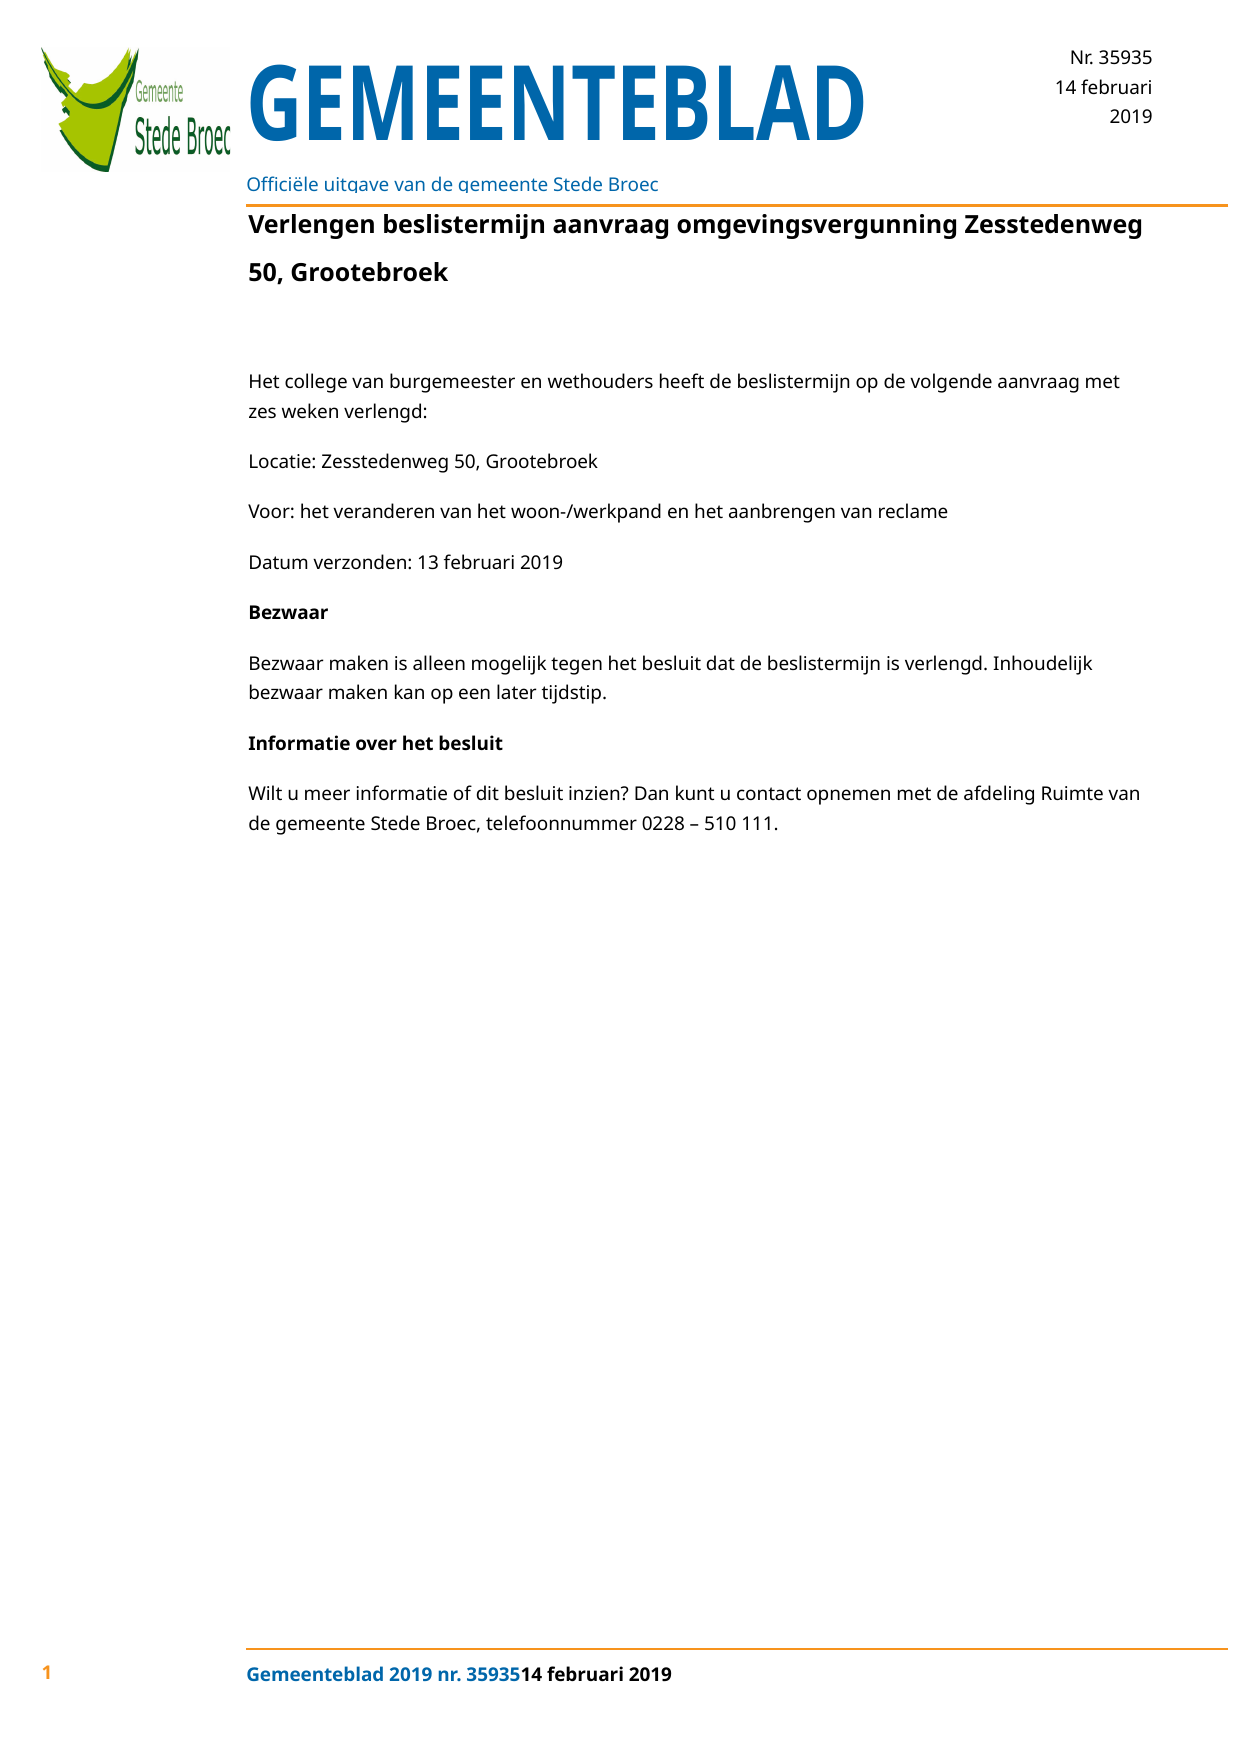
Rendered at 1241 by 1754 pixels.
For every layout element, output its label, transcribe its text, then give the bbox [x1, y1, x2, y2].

text Voor: het veranderen van het woon-/werkpand en het aanbrengen van reclame [248, 499, 1152, 524]
text Locatie: Zesstedenweg 50, Grootebroek [248, 448, 1152, 474]
text Het college van burgemeester en wethouders heeft de beslistermijn op de volgende aanvraag met zes weken verlengd: [248, 368, 1152, 424]
text Datum verzonden: 13 februari 2019 [248, 549, 1152, 575]
text Verlengen beslistermijn aanvraag omgevingsvergunning Zesstedenweg 50, Grootebroek [248, 207, 1152, 288]
text Informatie over het besluit [248, 730, 1152, 756]
text Wilt u meer informatie of dit besluit inzien? Dan kunt u contact opnemen met de afdeling Ruimte van de gemeente Stede Broec, telefoonnummer 0228 – 510 111. [248, 780, 1152, 836]
picture [41, 47, 231, 172]
text Bezwaar maken is alleen mogelijk tegen het besluit dat de beslistermijn is verlengd. Inhoudelijk bezwaar maken kan op een later tijdstip. [248, 650, 1152, 705]
text Bezwaar [248, 599, 1152, 625]
